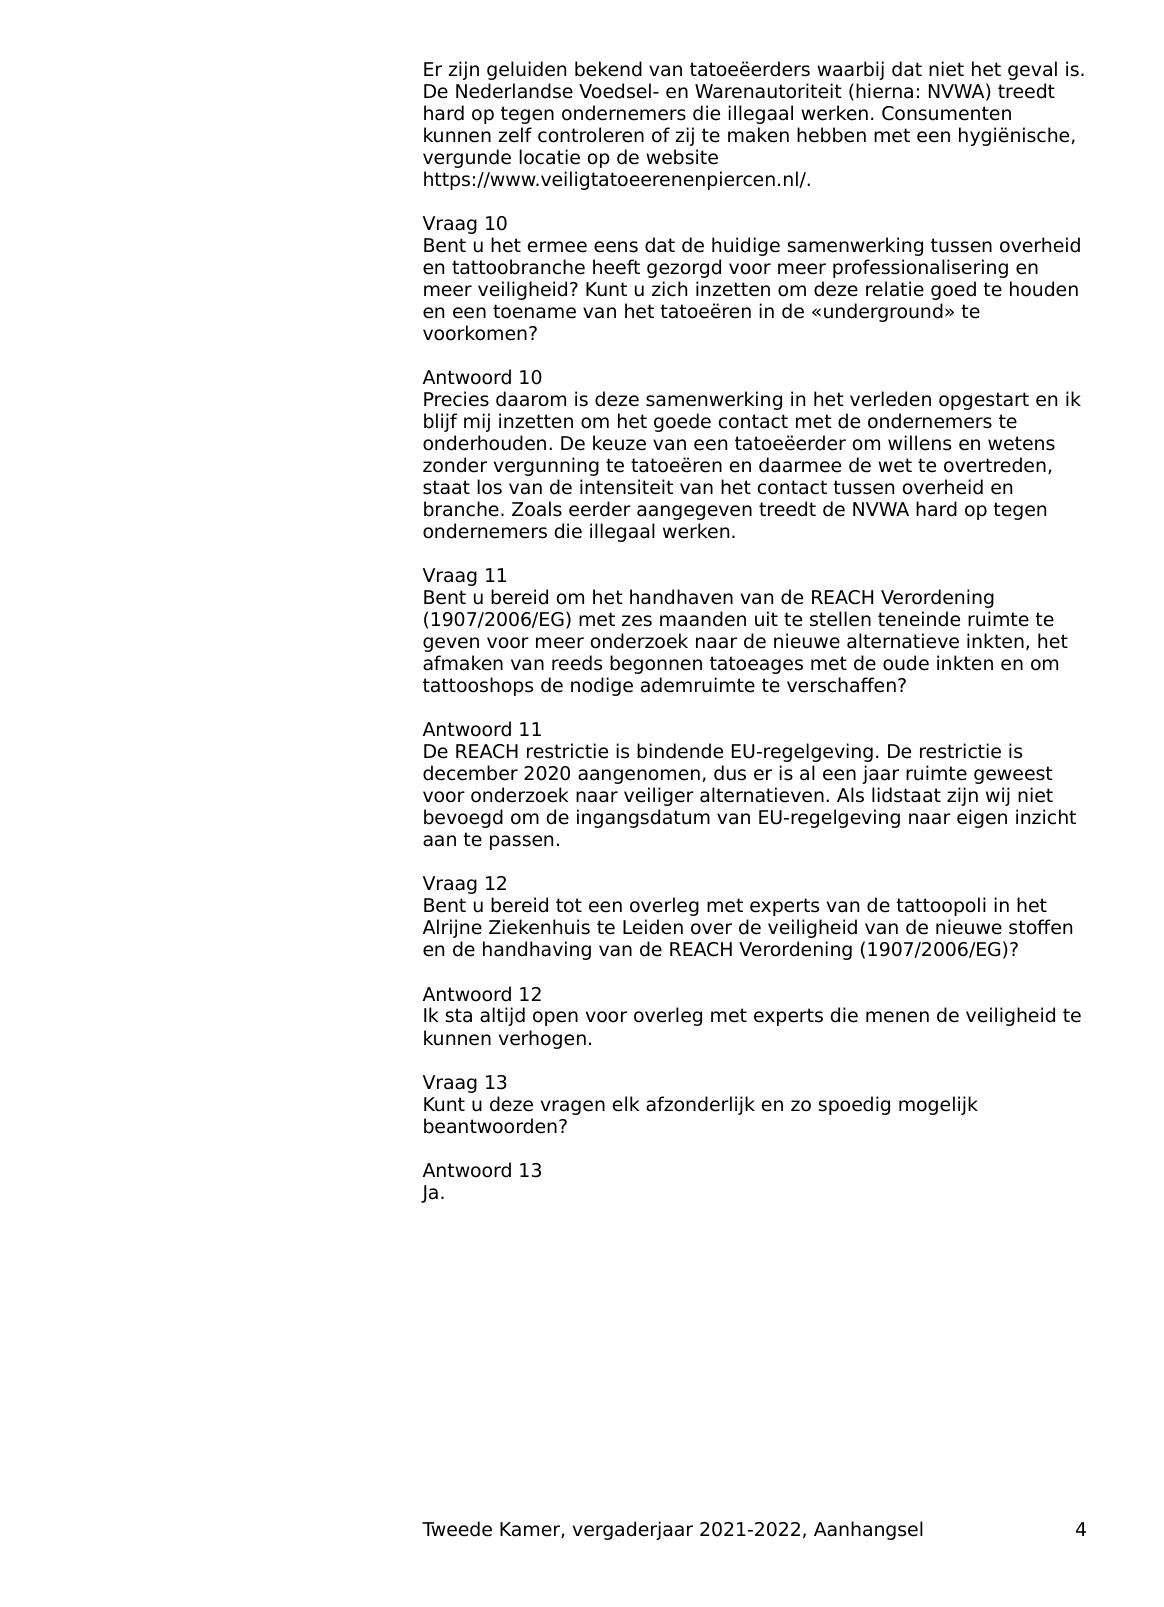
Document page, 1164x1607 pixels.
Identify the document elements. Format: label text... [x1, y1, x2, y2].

text Antwoord 11 [422, 719, 1087, 741]
text Bent u bereid om het handhaven van de REACH Verordening (1907/2006/EG) met zes maanden uit te stellen teneinde ruimte te geven voor meer onderzoek naar de nieuwe alternatieve inkten, het afmaken van reeds begonnen tatoeages met de oude inkten en om tattooshops de nodige ademruimte te verschaffen? [422, 587, 1087, 697]
text Er zijn geluiden bekend van tatoeëerders waarbij dat niet het geval is. De Nederlandse Voedsel- en Warenautoriteit (hierna: NVWA) treedt hard op tegen ondernemers die illegaal werken. Consumenten kunnen zelf controleren of zij te maken hebben met een hygiënische, vergunde locatie op de website https://www.veiligtatoeerenenpiercen.nl/. [422, 59, 1087, 191]
text Bent u het ermee eens dat de huidige samenwerking tussen overheid en tattoobranche heeft gezorgd voor meer professionalisering en meer veiligheid? Kunt u zich inzetten om deze relatie goed te houden en een toename van het tatoeëren in de «underground» te voorkomen? [422, 235, 1087, 345]
text Bent u bereid tot een overleg met experts van de tattoopoli in het Alrijne Ziekenhuis te Leiden over de veiligheid van de nieuwe stoffen en de handhaving van de REACH Verordening (1907/2006/EG)? [422, 895, 1087, 961]
text Precies daarom is deze samenwerking in het verleden opgestart en ik blijf mij inzetten om het goede contact met de ondernemers te onderhouden. De keuze van een tatoeëerder om willens en wetens zonder vergunning te tatoeëren en daarmee de wet te overtreden, staat los van de intensiteit van het contact tussen overheid en branche. Zoals eerder aangegeven treedt de NVWA hard op tegen ondernemers die illegaal werken. [422, 389, 1087, 543]
text Vraag 11 [422, 565, 1087, 587]
text Antwoord 10 [422, 367, 1087, 389]
text Ik sta altijd open voor overleg met experts die menen de veiligheid te kunnen verhogen. [422, 1005, 1087, 1049]
text Vraag 13 [422, 1072, 1087, 1093]
text Kunt u deze vragen elk afzonderlijk en zo spoedig mogelijk beantwoorden? [422, 1093, 1087, 1137]
text Antwoord 13 [422, 1160, 1087, 1182]
text Vraag 12 [422, 873, 1087, 895]
text De REACH restrictie is bindende EU-regelgeving. De restrictie is december 2020 aangenomen, dus er is al een jaar ruimte geweest voor onderzoek naar veiliger alternatieven. Als lidstaat zijn wij niet bevoegd om de ingangsdatum van EU-regelgeving naar eigen inzicht aan te passen. [422, 741, 1087, 851]
text Antwoord 12 [422, 983, 1087, 1005]
text Ja. [422, 1182, 1087, 1204]
text Vraag 10 [422, 213, 1087, 235]
